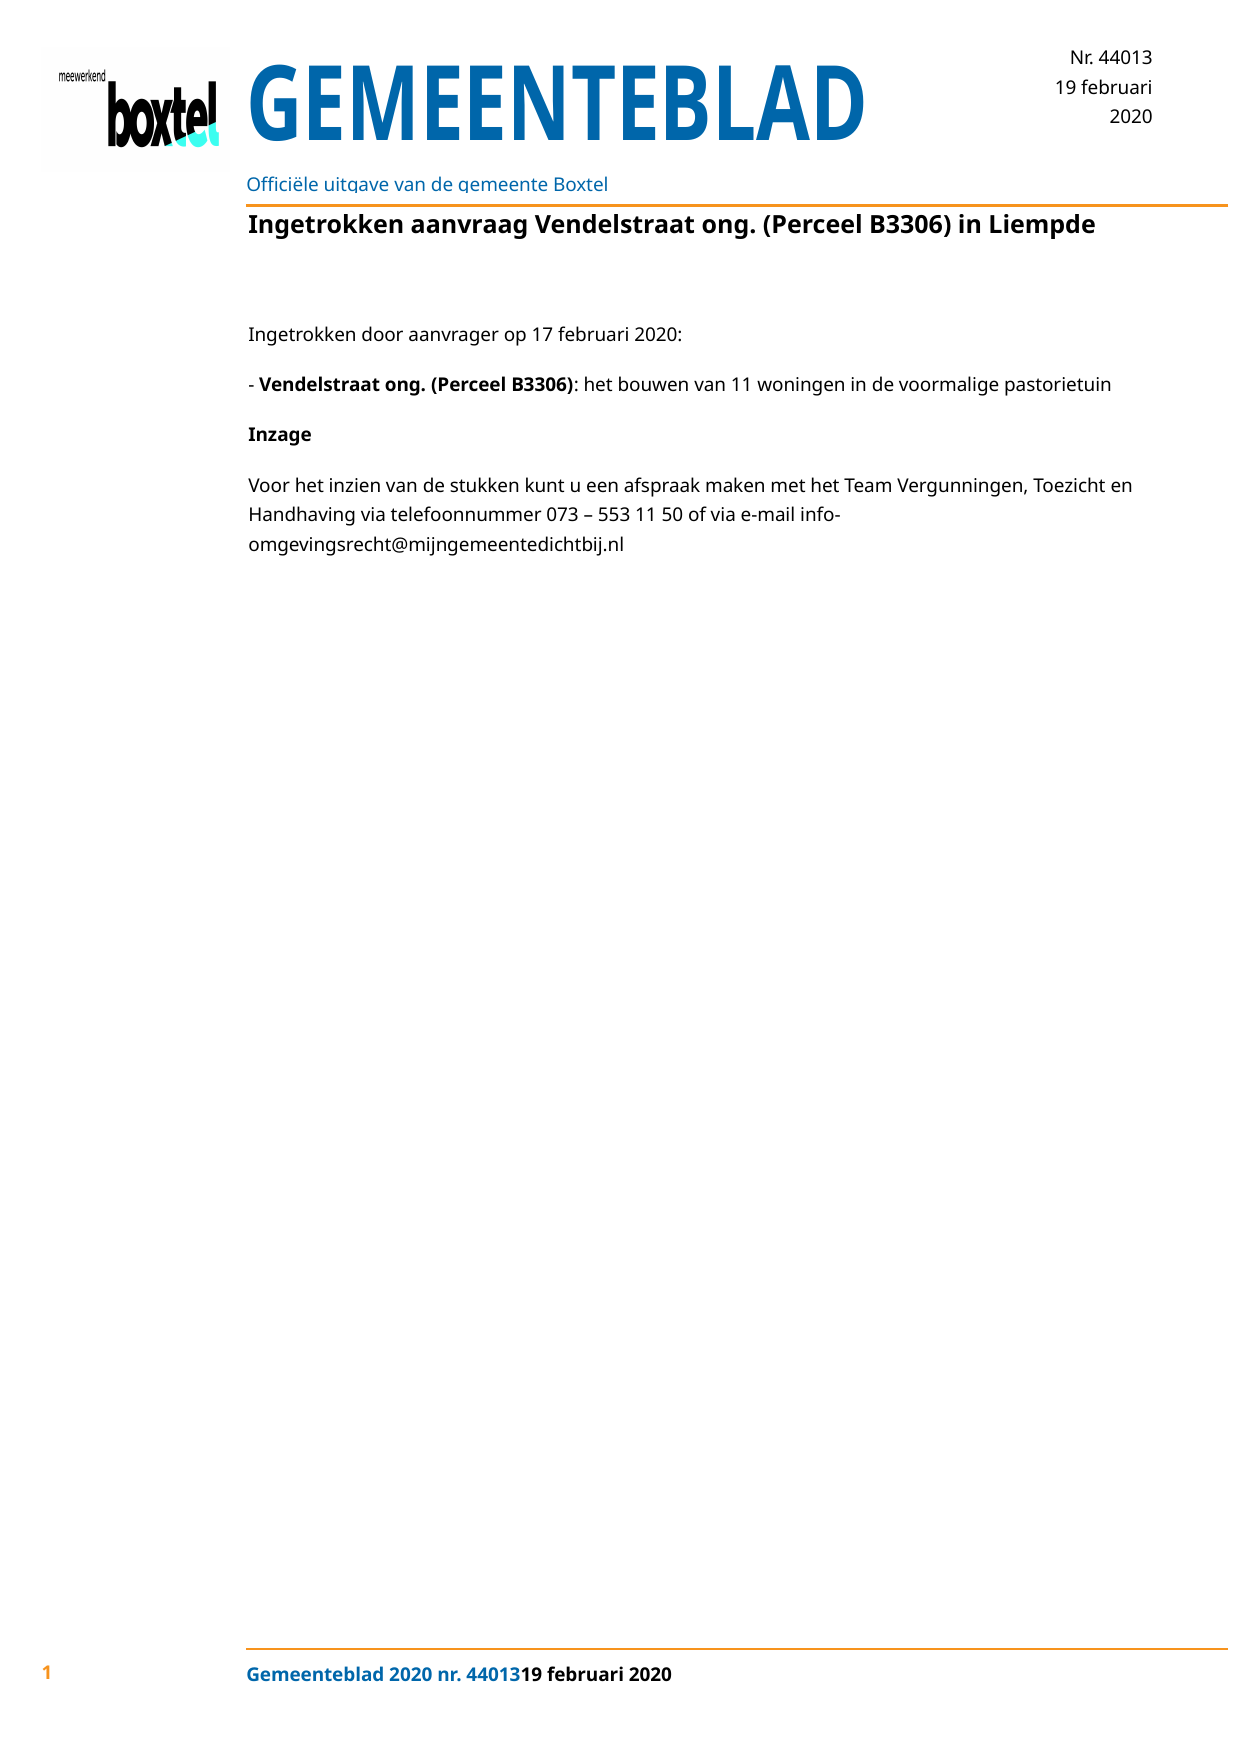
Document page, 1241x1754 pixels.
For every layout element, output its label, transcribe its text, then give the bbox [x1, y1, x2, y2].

text Ingetrokken door aanvrager op 17 februari 2020: [248, 321, 1152, 346]
text Ingetrokken aanvraag Vendelstraat ong. (Perceel B3306) in Liempde [248, 207, 1152, 241]
picture [41, 47, 231, 172]
text Voor het inzien van de stukken kunt u een afspraak maken met het Team Vergunningen, Toezicht en Handhaving via telefoonnummer 073 – 553 11 50 of via e-mail info-omgevingsrecht@mijngemeentedichtbij.nl [248, 472, 1152, 557]
text Inzage [248, 422, 1152, 447]
text - Vendelstraat ong. (Perceel B3306): het bouwen van 11 woningen in de voormalige pastorietuin [248, 371, 1152, 397]
